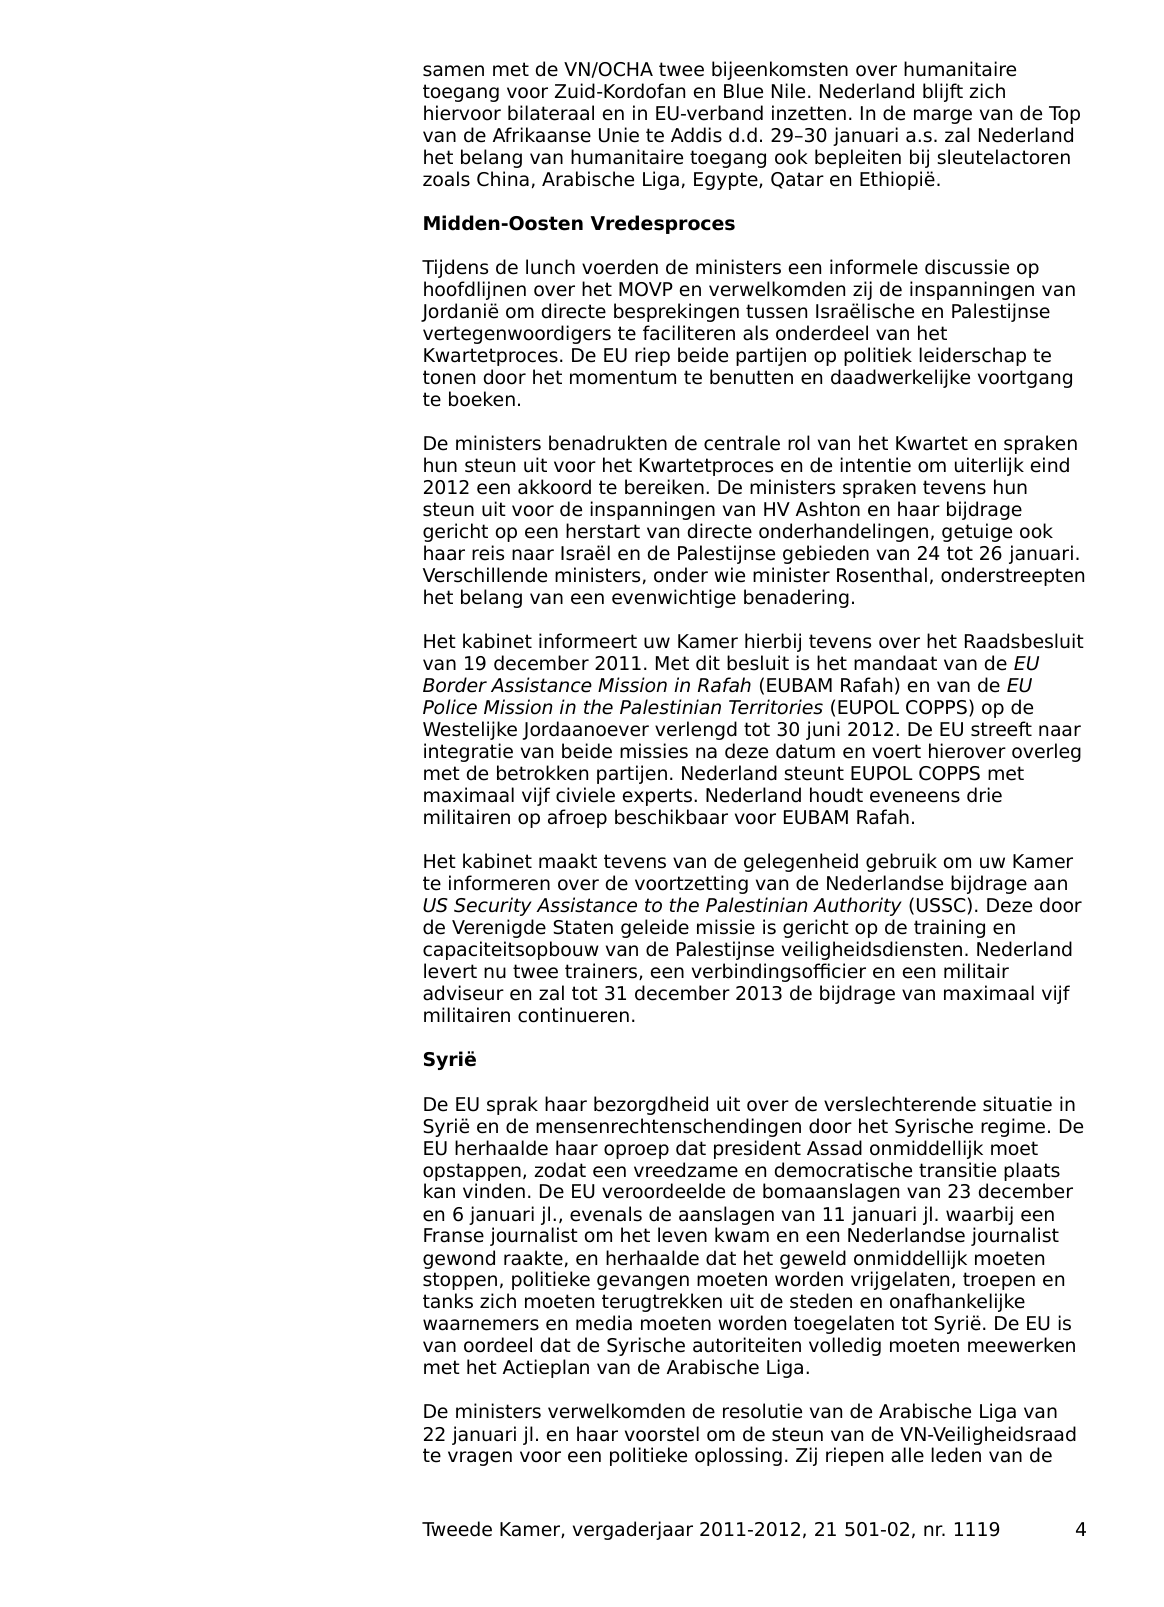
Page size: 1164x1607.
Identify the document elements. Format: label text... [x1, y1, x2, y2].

subtitle Midden-Oosten Vredesproces [422, 213, 1087, 235]
text De ministers verwelkomden de resolutie van de Arabische Liga van 22 januari jl. en haar voorstel om de steun van de VN-Veiligheidsraad te vragen voor een politieke oplossing. Zij riepen alle leden van de [422, 1401, 1087, 1467]
text Het kabinet maakt tevens van de gelegenheid gebruik om uw Kamer te informeren over de voortzetting van de Nederlandse bijdrage aan US Security Assistance to the Palestinian Authority (USSC). Deze door de Verenigde Staten geleide missie is gericht op de training en capaciteitsopbouw van de Palestijnse veiligheidsdiensten. Nederland levert nu twee trainers, een verbindingsofficier en een militair adviseur en zal tot 31 december 2013 de bijdrage van maximaal vijf militairen continueren. [422, 851, 1087, 1027]
text De EU sprak haar bezorgdheid uit over de verslechterende situatie in Syrië en de mensenrechtenschendingen door het Syrische regime. De EU herhaalde haar oproep dat president Assad onmiddellijk moet opstappen, zodat een vreedzame en democratische transitie plaats kan vinden. De EU veroordeelde de bomaanslagen van 23 december en 6 januari jl., evenals de aanslagen van 11 januari jl. waarbij een Franse journalist om het leven kwam en een Nederlandse journalist gewond raakte, en herhaalde dat het geweld onmiddellijk moeten stoppen, politieke gevangen moeten worden vrijgelaten, troepen en tanks zich moeten terugtrekken uit de steden en onafhankelijke waarnemers en media moeten worden toegelaten tot Syrië. De EU is van oordeel dat de Syrische autoriteiten volledig moeten meewerken met het Actieplan van de Arabische Liga. [422, 1093, 1087, 1379]
text Tijdens de lunch voerden de ministers een informele discussie op hoofdlijnen over het MOVP en verwelkomden zij de inspanningen van Jordanië om directe besprekingen tussen Israëlische en Palestijnse vertegenwoordigers te faciliteren als onderdeel van het Kwartetproces. De EU riep beide partijen op politiek leiderschap te tonen door het momentum te benutten en daadwerkelijke voortgang te boeken. [422, 257, 1087, 411]
text Het kabinet informeert uw Kamer hierbij tevens over het Raadsbesluit van 19 december 2011. Met dit besluit is het mandaat van de EU Border Assistance Mission in Rafah (EUBAM Rafah) en van de EU Police Mission in the Palestinian Territories (EUPOL COPPS) op de Westelijke Jordaanoever verlengd tot 30 juni 2012. De EU streeft naar integratie van beide missies na deze datum en voert hierover overleg met de betrokken partijen. Nederland steunt EUPOL COPPS met maximaal vijf civiele experts. Nederland houdt eveneens drie militairen op afroep beschikbaar voor EUBAM Rafah. [422, 631, 1087, 829]
text De ministers benadrukten de centrale rol van het Kwartet en spraken hun steun uit voor het Kwartetproces en de intentie om uiterlijk eind 2012 een akkoord te bereiken. De ministers spraken tevens hun steun uit voor de inspanningen van HV Ashton en haar bijdrage gericht op een herstart van directe onderhandelingen, getuige ook haar reis naar Israël en de Palestijnse gebieden van 24 tot 26 januari. Verschillende ministers, onder wie minister Rosenthal, onderstreepten het belang van een evenwichtige benadering. [422, 433, 1087, 609]
subtitle Syrië [422, 1049, 1087, 1071]
text samen met de VN/OCHA twee bijeenkomsten over humanitaire toegang voor Zuid-Kordofan en Blue Nile. Nederland blijft zich hiervoor bilateraal en in EU-verband inzetten. In de marge van de Top van de Afrikaanse Unie te Addis d.d. 29–30 januari a.s. zal Nederland het belang van humanitaire toegang ook bepleiten bij sleutelactoren zoals China, Arabische Liga, Egypte, Qatar en Ethiopië. [422, 59, 1087, 191]
